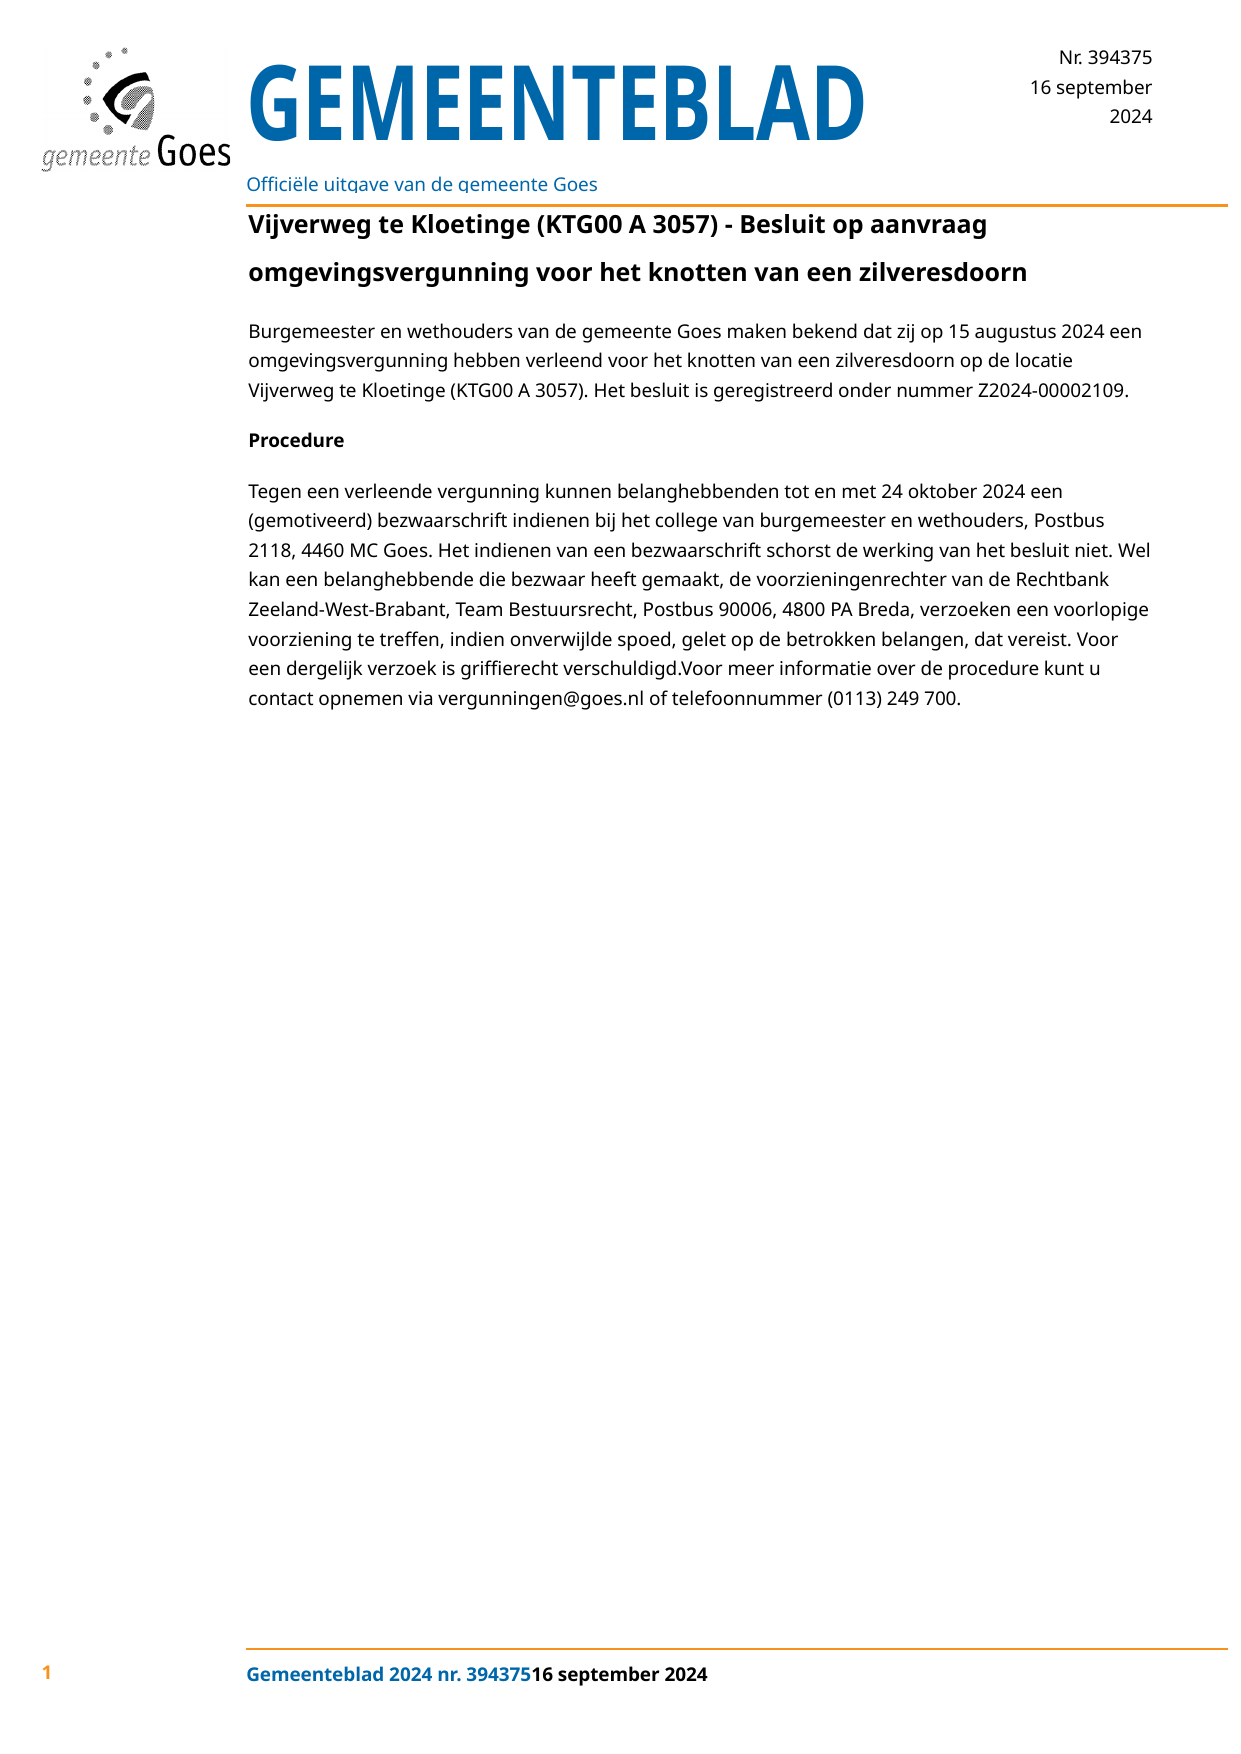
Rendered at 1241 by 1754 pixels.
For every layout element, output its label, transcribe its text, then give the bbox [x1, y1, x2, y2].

text Tegen een verleende vergunning kunnen belanghebbenden tot en met 24 oktober 2024 een (gemotiveerd) bezwaarschrift indienen bij het college van burgemeester en wethouders, Postbus 2118, 4460 MC Goes. Het indienen van een bezwaarschrift schorst de werking van het besluit niet. Wel kan een belanghebbende die bezwaar heeft gemaakt, de voorzieningenrechter van de Rechtbank Zeeland-West-Brabant, Team Bestuursrecht, Postbus 90006, 4800 PA Breda, verzoeken een voorlopige voorziening te treffen, indien onverwijlde spoed, gelet op de betrokken belangen, dat vereist. Voor een dergelijk verzoek is griffierecht verschuldigd.Voor meer informatie over de procedure kunt u contact opnemen via vergunningen@goes.nl of telefoonnummer (0113) 249 700. [248, 478, 1152, 711]
text Burgemeester en wethouders van de gemeente Goes maken bekend dat zij op 15 augustus 2024 een omgevingsvergunning hebben verleend voor het knotten van een zilveresdoorn op de locatie Vijverweg te Kloetinge (KTG00 A 3057). Het besluit is geregistreerd onder nummer Z2024-00002109. [248, 318, 1152, 403]
text Procedure [248, 427, 1152, 453]
picture [41, 47, 231, 172]
text Vijverweg te Kloetinge (KTG00 A 3057) - Besluit op aanvraag omgevingsvergunning voor het knotten van een zilveresdoorn [248, 207, 1152, 288]
